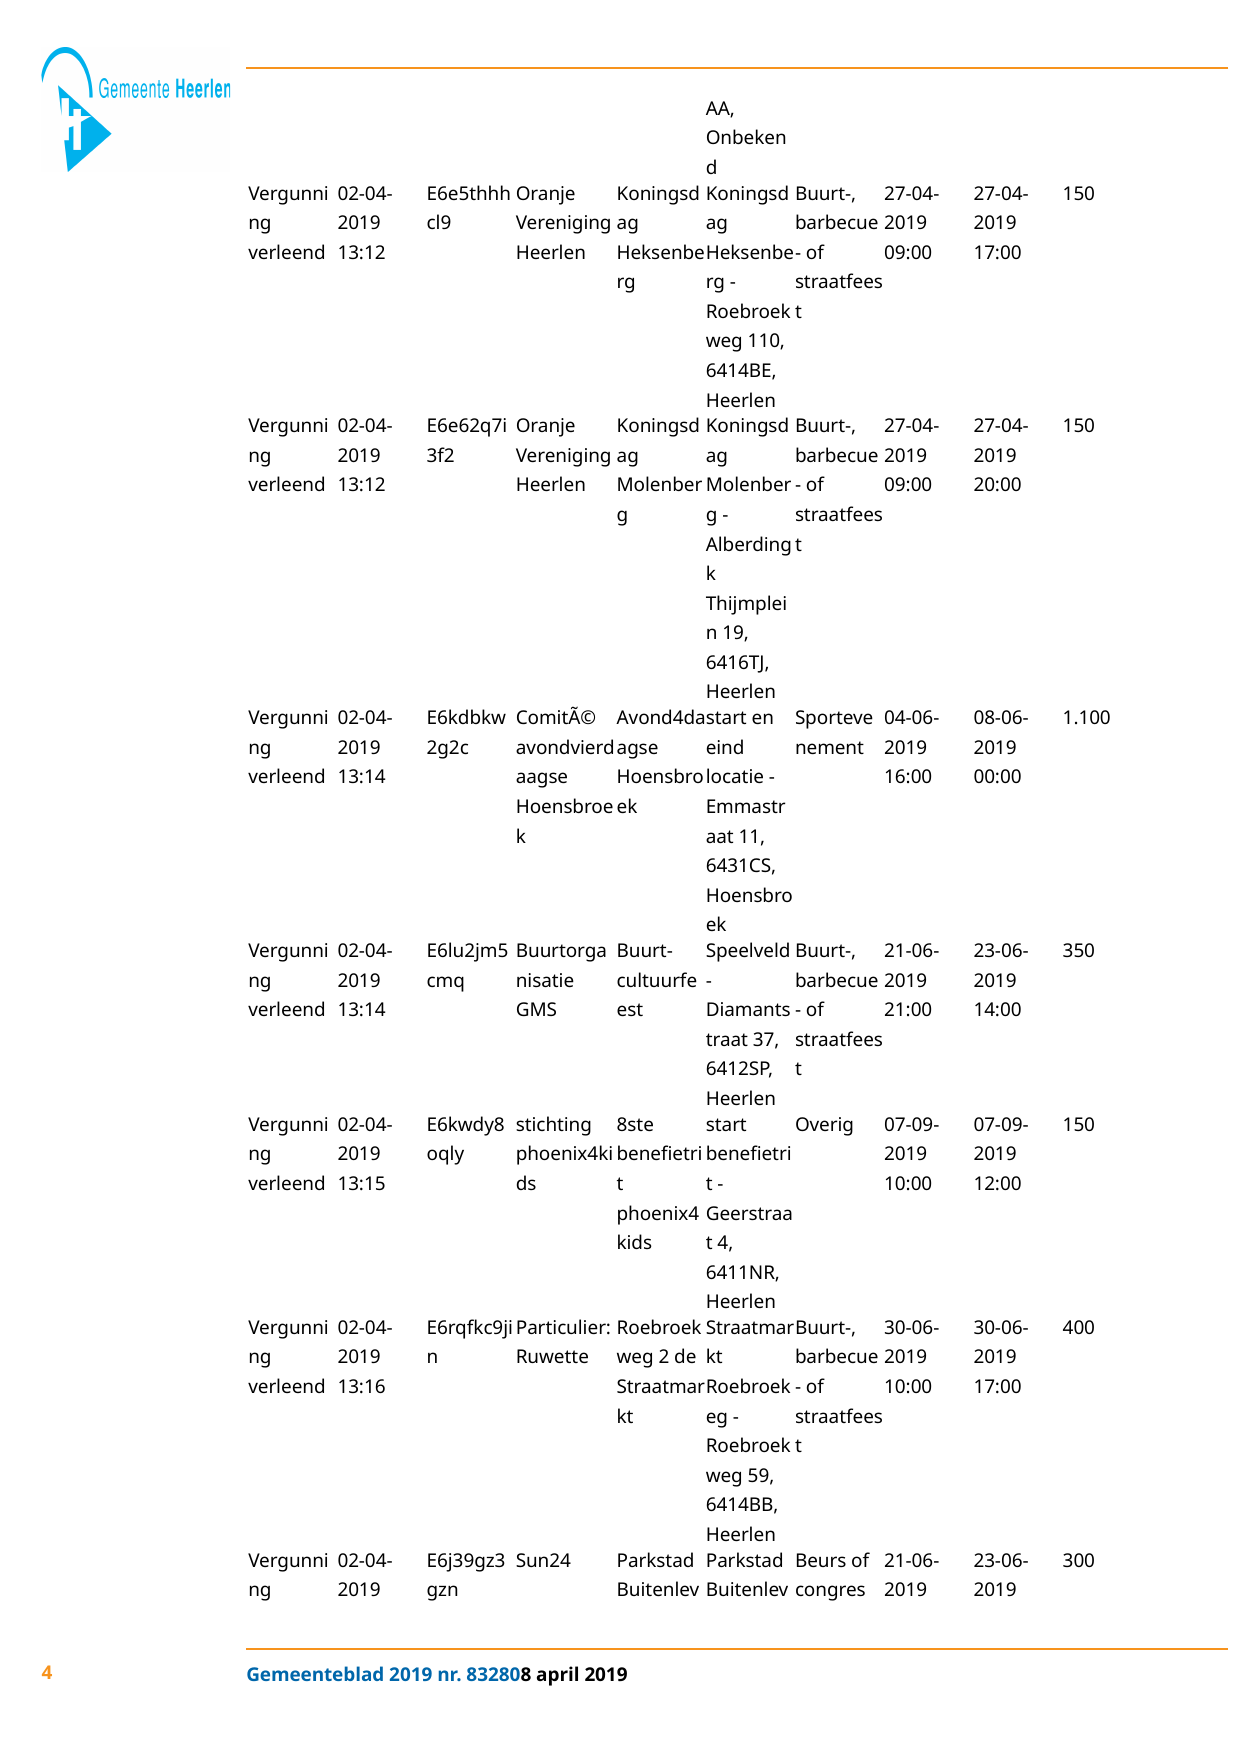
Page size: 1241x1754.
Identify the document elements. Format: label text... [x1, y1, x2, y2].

table_cell Buurt-, barbecue- of straatfeest [795, 413, 884, 704]
table_cell Avond4daagse Hoensbroek [616, 705, 706, 937]
table_cell Buurt-, barbecue- of straatfeest [795, 1314, 884, 1547]
table_cell 02-04-2019 13:14 [337, 705, 426, 937]
table_cell 27-04-2019 17:00 [973, 180, 1062, 412]
table_cell 150 [1063, 180, 1152, 412]
table_cell 07-09-2019 12:00 [973, 1111, 1062, 1314]
table_cell [616, 95, 706, 180]
table_cell Sportevenement [795, 705, 884, 937]
table_cell [884, 95, 973, 180]
table_cell [248, 95, 337, 180]
table_cell Buurt-, barbecue- of straatfeest [795, 180, 884, 412]
table_cell 27-04-2019 09:00 [884, 413, 973, 704]
table_cell Sun24 [516, 1547, 616, 1602]
table_cell Overig [795, 1111, 884, 1314]
table_cell 04-06-2019 16:00 [884, 705, 973, 937]
table_cell [516, 95, 616, 180]
table_cell E6e5thhhcl9 [426, 180, 516, 412]
table_cell Vergunning verleend [248, 1314, 337, 1547]
table_cell Koningsdag Molenberg - Alberdingk Thijmplein 19, 6416TJ, Heerlen [706, 413, 795, 704]
table_cell 27-04-2019 20:00 [973, 413, 1062, 704]
table_cell Vergunning verleend [248, 413, 337, 704]
table_cell AA, Onbekend [706, 95, 795, 180]
table_cell Beurs of congres [795, 1547, 884, 1602]
table_cell E6lu2jm5cmq [426, 937, 516, 1111]
table_cell Koningsdag Molenberg [616, 413, 706, 704]
table_cell 350 [1063, 937, 1152, 1111]
table_cell Koningsdag Heksenberg [616, 180, 706, 412]
table_cell [973, 95, 1062, 180]
table_cell [1063, 95, 1152, 180]
table_cell Parkstad Buitenlev [616, 1547, 706, 1602]
table_cell 27-04-2019 09:00 [884, 180, 973, 412]
table_cell 23-06-2019 14:00 [973, 937, 1062, 1111]
table_cell 30-06-2019 17:00 [973, 1314, 1062, 1547]
table_cell Buurt-, barbecue- of straatfeest [795, 937, 884, 1111]
table_cell Particulier: Ruwette [516, 1314, 616, 1547]
table_cell 02-04-2019 13:16 [337, 1314, 426, 1547]
table_cell 02-04-2019 13:14 [337, 937, 426, 1111]
table_cell Straatmarkt Roebroekeg - Roebroekweg 59, 6414BB, Heerlen [706, 1314, 795, 1547]
table_cell 23-06-2019 [973, 1547, 1062, 1602]
table_cell E6e62q7i3f2 [426, 413, 516, 704]
table_cell Vergunning verleend [248, 1111, 337, 1314]
table_cell E6kdbkw2g2c [426, 705, 516, 937]
table_cell 150 [1063, 1111, 1152, 1314]
table_cell stichting phoenix4kids [516, 1111, 616, 1314]
table_cell start benefietrit - Geerstraat 4, 6411NR, Heerlen [706, 1111, 795, 1314]
table_cell 30-06-2019 10:00 [884, 1314, 973, 1547]
table_cell Vergunning verleend [248, 937, 337, 1111]
table_cell Oranje Vereniging Heerlen [516, 180, 616, 412]
table_cell 150 [1063, 413, 1152, 704]
table_cell 400 [1063, 1314, 1152, 1547]
table_cell Buurt-cultuurfeest [616, 937, 706, 1111]
table_cell 21-06-2019 21:00 [884, 937, 973, 1111]
table_cell 8ste benefietrit phoenix4kids [616, 1111, 706, 1314]
table_cell Vergunning verleend [248, 180, 337, 412]
table_cell 02-04-2019 13:12 [337, 180, 426, 412]
table_cell start en eind locatie - Emmastraat 11, 6431CS, Hoensbroek [706, 705, 795, 937]
table_cell [795, 95, 884, 180]
table_cell Vergunning verleend [248, 705, 337, 937]
table_cell Parkstad Buitenlev [706, 1547, 795, 1602]
table_cell Koningsdag Heksenberg - Roebroekweg 110, 6414BE, Heerlen [706, 180, 795, 412]
table_cell 02-04-2019 13:12 [337, 413, 426, 704]
table_cell E6kwdy8oqly [426, 1111, 516, 1314]
picture [41, 47, 58, 70]
table_cell 02-04-2019 13:15 [337, 1111, 426, 1314]
table_cell Roebroekweg 2 de Straatmarkt [616, 1314, 706, 1547]
table_cell Buurtorganisatie GMS [516, 937, 616, 1111]
picture [41, 47, 231, 172]
table_cell Speelveld - Diamantstraat 37, 6412SP, Heerlen [706, 937, 795, 1111]
table_cell ComitÃ© avondvierdaagse Hoensbroek [516, 705, 616, 937]
table_cell 08-06-2019 00:00 [973, 705, 1062, 937]
table_cell 07-09-2019 10:00 [884, 1111, 973, 1314]
table_cell Vergunning [248, 1547, 337, 1602]
table_cell 1.100 [1063, 705, 1152, 937]
table_cell 21-06-2019 [884, 1547, 973, 1602]
table_cell [426, 95, 516, 180]
table_cell Oranje Vereniging Heerlen [516, 413, 616, 704]
table_cell 300 [1063, 1547, 1152, 1602]
table_cell E6j39gz3gzn [426, 1547, 516, 1602]
table_cell E6rqfkc9jin [426, 1314, 516, 1547]
table_cell [337, 95, 426, 180]
table_cell 02-04-2019 [337, 1547, 426, 1602]
